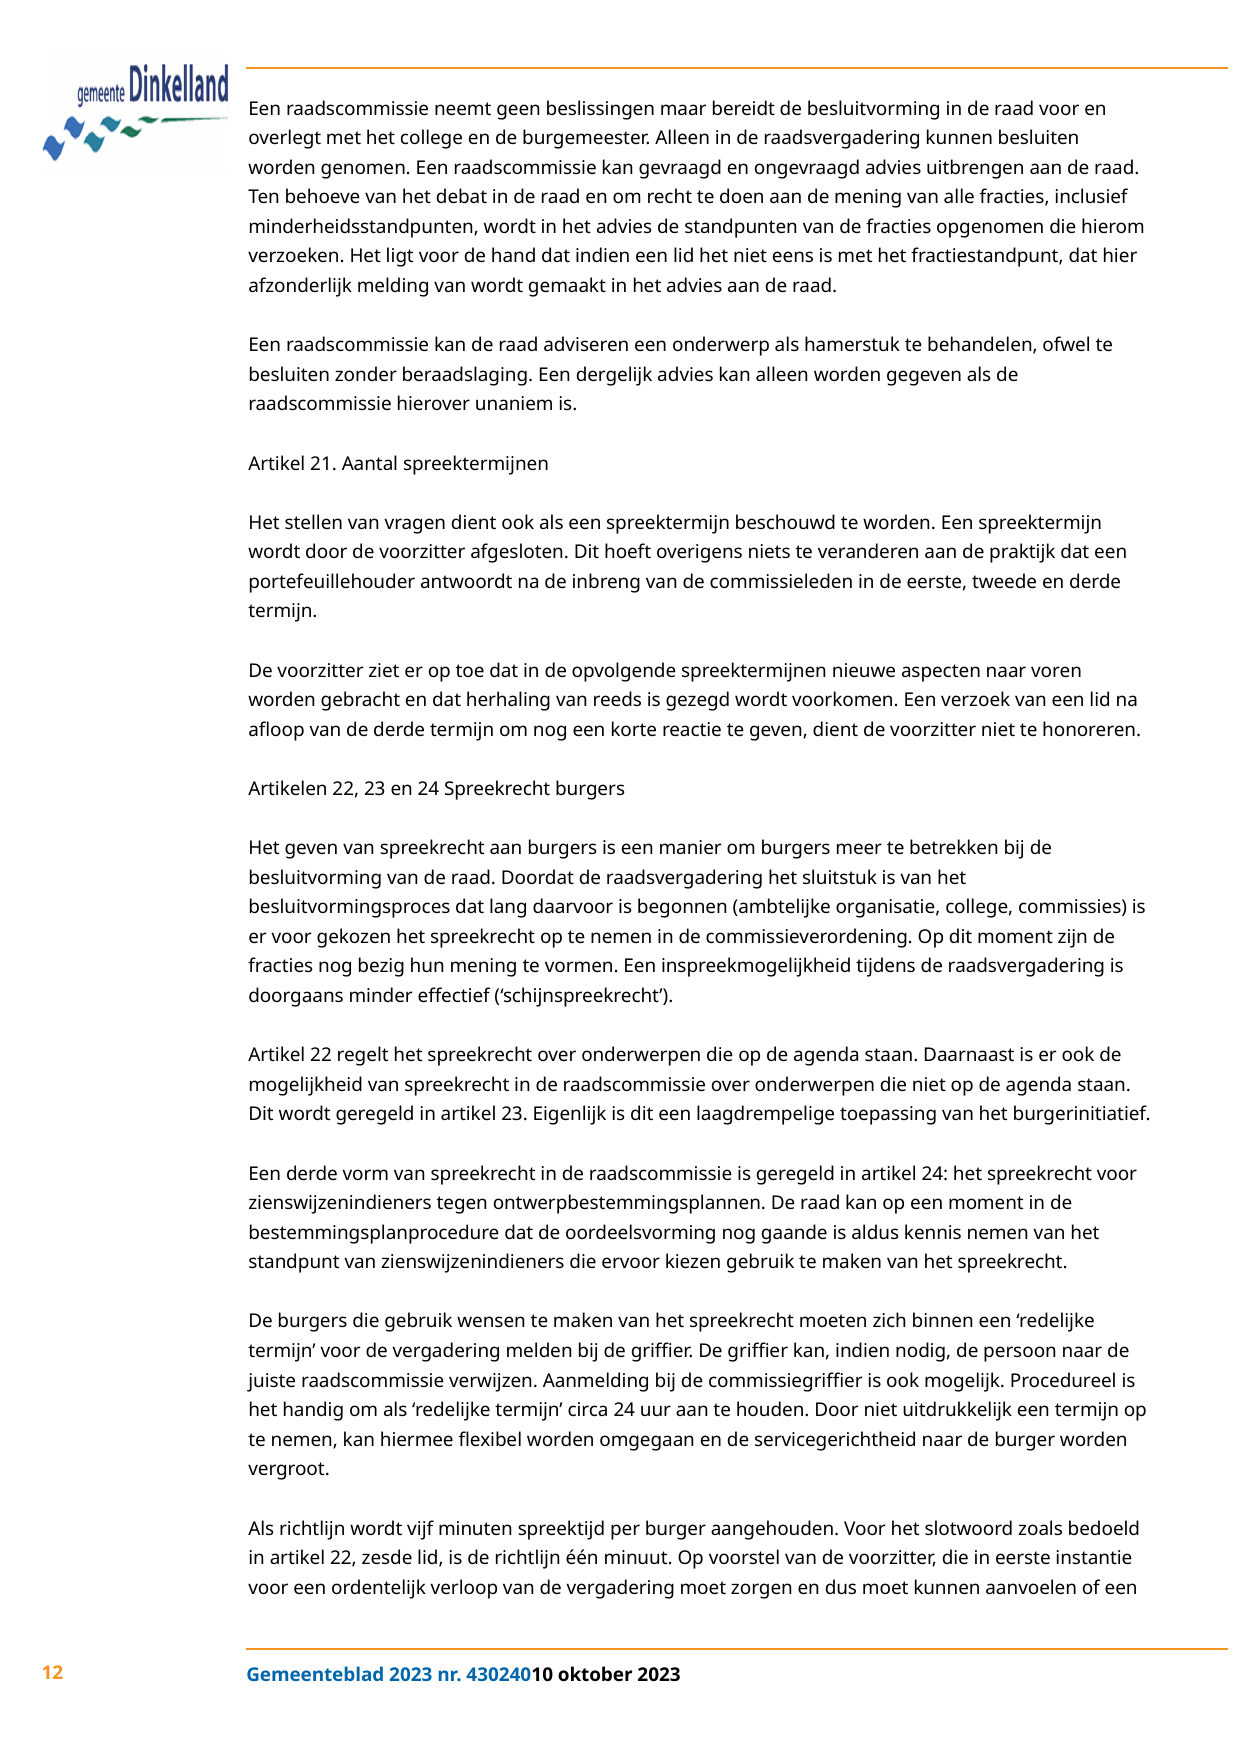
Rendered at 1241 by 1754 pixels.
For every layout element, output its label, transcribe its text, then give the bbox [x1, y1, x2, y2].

text Als richtlijn wordt vijf minuten spreektijd per burger aangehouden. Voor het slotwoord zoals bedoeld in artikel 22, zesde lid, is de richtlijn één minuut. Op voorstel van de voorzitter, die in eerste instantie voor een ordentelijk verloop van de vergadering moet zorgen en dus moet kunnen aanvoelen of een [248, 1515, 1152, 1600]
text Artikel 21. Aantal spreektermijnen [248, 450, 1152, 476]
text Een raadscommissie kan de raad adviseren een onderwerp als hamerstuk te behandelen, ofwel te besluiten zonder beraadslaging. Een dergelijk advies kan alleen worden gegeven als de raadscommissie hierover unaniem is. [248, 331, 1152, 416]
picture [41, 47, 231, 172]
text De voorzitter ziet er op toe dat in de opvolgende spreektermijnen nieuwe aspecten naar voren worden gebracht en dat herhaling van reeds is gezegd wordt voorkomen. Een verzoek van een lid na afloop van de derde termijn om nog een korte reactie te geven, dient de voorzitter niet te honoreren. [248, 657, 1152, 742]
text Een raadscommissie neemt geen beslissingen maar bereidt de besluitvorming in de raad voor en overlegt met het college en de burgemeester. Alleen in de raadsvergadering kunnen besluiten worden genomen. Een raadscommissie kan gevraagd en ongevraagd advies uitbrengen aan de raad. Ten behoeve van het debat in de raad en om recht te doen aan de mening van alle fracties, inclusief minderheidsstandpunten, wordt in het advies de standpunten van de fracties opgenomen die hierom verzoeken. Het ligt voor de hand dat indien een lid het niet eens is met het fractiestandpunt, dat hier afzonderlijk melding van wordt gemaakt in het advies aan de raad. [248, 95, 1152, 298]
text Artikel 22 regelt het spreekrecht over onderwerpen die op de agenda staan. Daarnaast is er ook de mogelijkheid van spreekrecht in de raadscommissie over onderwerpen die niet op de agenda staan. Dit wordt geregeld in artikel 23. Eigenlijk is dit een laagdrempelige toepassing van het burgerinitiatief. [248, 1041, 1152, 1126]
text De burgers die gebruik wensen te maken van het spreekrecht moeten zich binnen een ‘redelijke termijn’ voor de vergadering melden bij de griffier. De griffier kan, indien nodig, de persoon naar de juiste raadscommissie verwijzen. Aanmelding bij de commissiegriffier is ook mogelijk. Procedureel is het handig om als ‘redelijke termijn’ circa 24 uur aan te houden. Door niet uitdrukkelijk een termijn op te nemen, kan hiermee flexibel worden omgegaan en de servicegerichtheid naar de burger worden vergroot. [248, 1308, 1152, 1481]
text Een derde vorm van spreekrecht in de raadscommissie is geregeld in artikel 24: het spreekrecht voor zienswijzenindieners tegen ontwerpbestemmingsplannen. De raad kan op een moment in de bestemmingsplanprocedure dat de oordeelsvorming nog gaande is aldus kennis nemen van het standpunt van zienswijzenindieners die ervoor kiezen gebruik te maken van het spreekrecht. [248, 1160, 1152, 1274]
text Het stellen van vragen dient ook als een spreektermijn beschouwd te worden. Een spreektermijn wordt door de voorzitter afgesloten. Dit hoeft overigens niets te veranderen aan de praktijk dat een portefeuillehouder antwoordt na de inbreng van de commissieleden in de eerste, tweede en derde termijn. [248, 509, 1152, 623]
text Artikelen 22, 23 en 24 Spreekrecht burgers [248, 775, 1152, 801]
text Het geven van spreekrecht aan burgers is een manier om burgers meer te betrekken bij de besluitvorming van de raad. Doordat de raadsvergadering het sluitstuk is van het besluitvormingsproces dat lang daarvoor is begonnen (ambtelijke organisatie, college, commissies) is er voor gekozen het spreekrecht op te nemen in de commissieverordening. Op dit moment zijn de fracties nog bezig hun mening te vormen. Een inspreekmogelijkheid tijdens de raadsvergadering is doorgaans minder effectief (‘schijnspreekrecht’). [248, 834, 1152, 1008]
